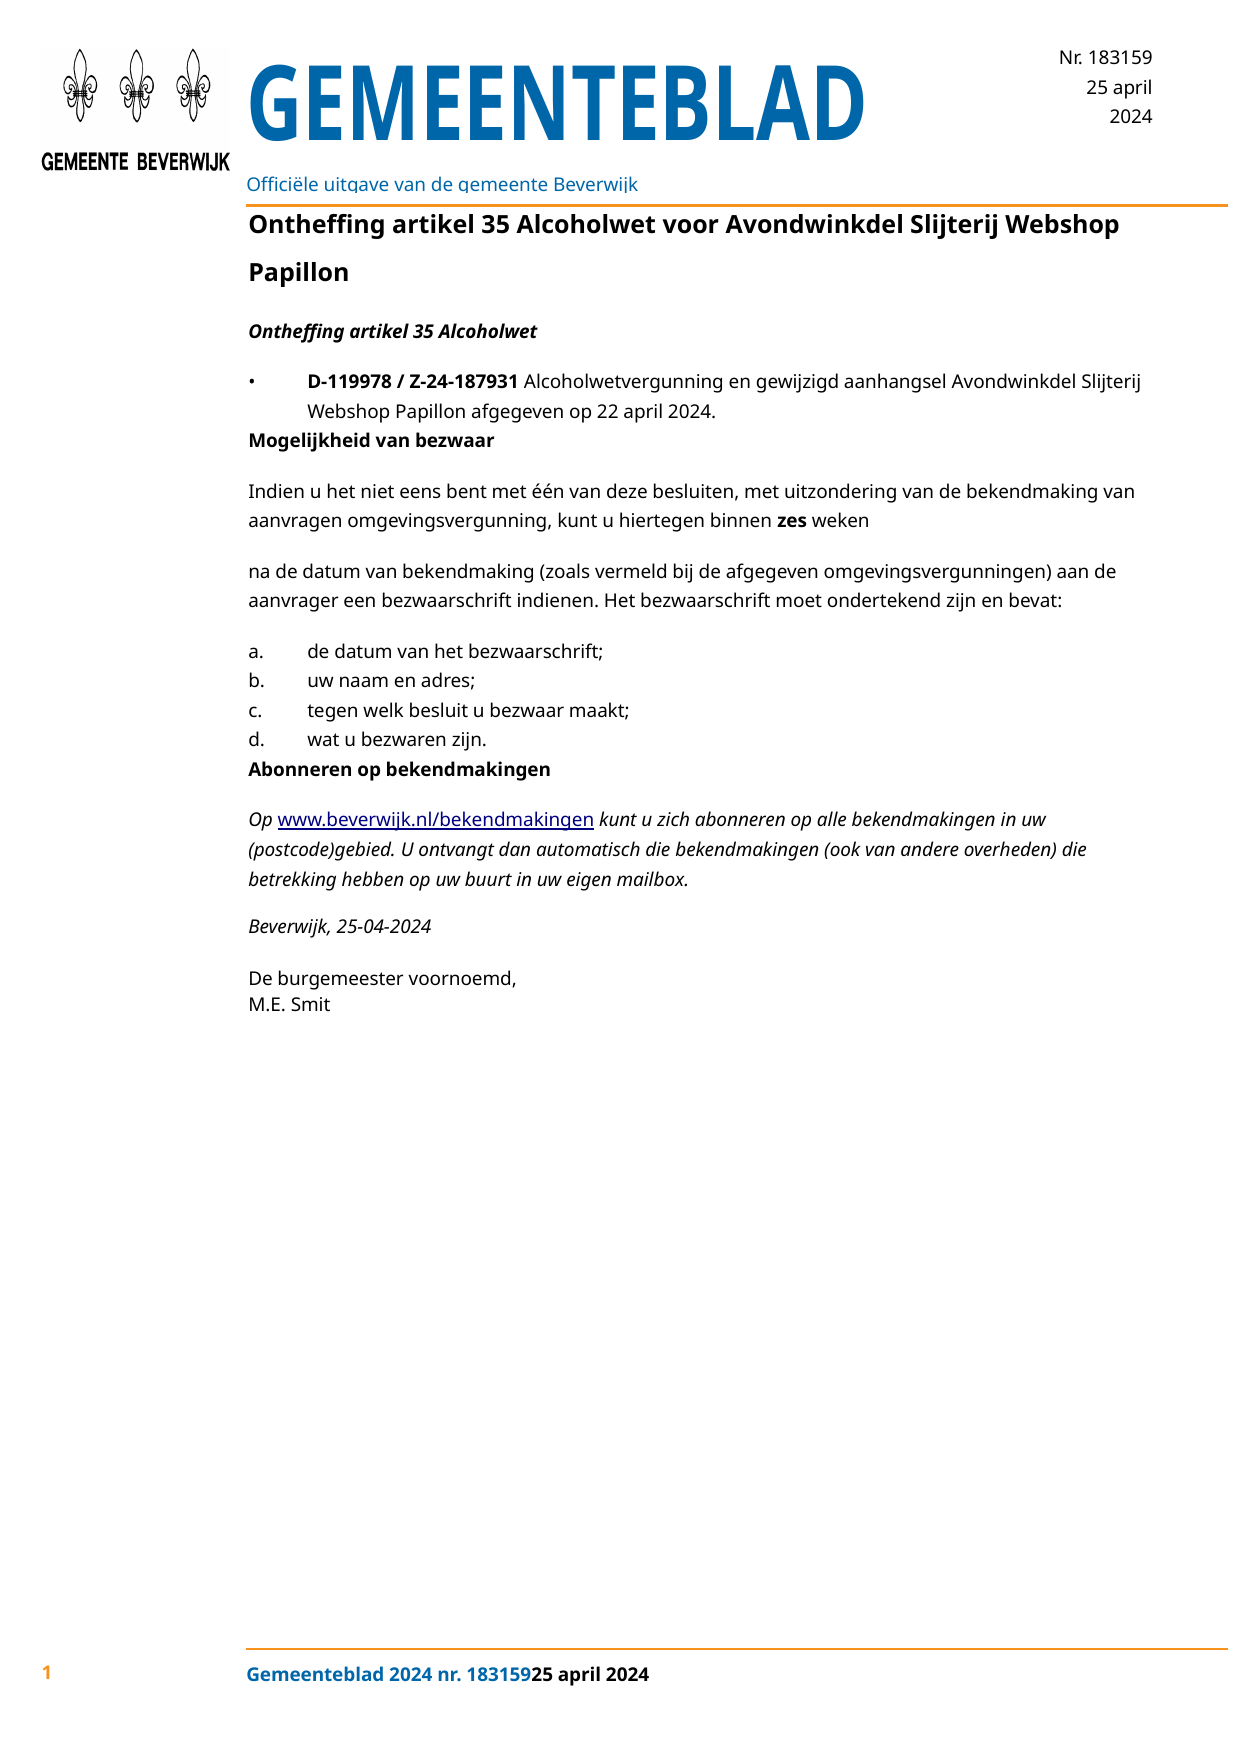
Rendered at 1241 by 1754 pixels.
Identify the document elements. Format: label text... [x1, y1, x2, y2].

text Op www.beverwijk.nl/bekendmakingen kunt u zich abonneren op alle bekendmakingen in uw (postcode)gebied. U ontvangt dan automatisch die bekendmakingen (ook van andere overheden) die betrekking hebben op uw buurt in uw eigen mailbox. [248, 807, 1152, 892]
list wat u bezwaren zijn. [248, 727, 1152, 752]
text M.E. Smit [248, 991, 1152, 1017]
list D-119978 / Z-24-187931 Alcoholwetvergunning en gewijzigd aanhangsel Avondwinkdel Slijterij Webshop Papillon afgegeven op 22 april 2024. [248, 368, 1152, 424]
list de datum van het bezwaarschrift; [248, 638, 1152, 664]
text Indien u het niet eens bent met één van deze besluiten, met uitzondering van de bekendmaking van aanvragen omgevingsvergunning, kunt u hiertegen binnen zes weken [248, 478, 1152, 533]
list uw naam en adres; [248, 667, 1152, 693]
text Ontheffing artikel 35 Alcoholwet [248, 318, 1152, 344]
text Abonneren op bekendmakingen [248, 756, 1152, 782]
text De burgemeester voornoemd, [248, 965, 1152, 991]
text na de datum van bekendmaking (zoals vermeld bij de afgegeven omgevingsvergunningen) aan de aanvrager een bezwaarschrift indienen. Het bezwaarschrift moet ondertekend zijn en bevat: [248, 558, 1152, 613]
list tegen welk besluit u bezwaar maakt; [248, 697, 1152, 723]
picture [41, 47, 231, 172]
text Mogelijkheid van bezwaar [248, 427, 1152, 453]
text Ontheffing artikel 35 Alcoholwet voor Avondwinkdel Slijterij Webshop Papillon [248, 207, 1152, 288]
text Beverwijk, 25-04-2024 [248, 914, 1152, 939]
